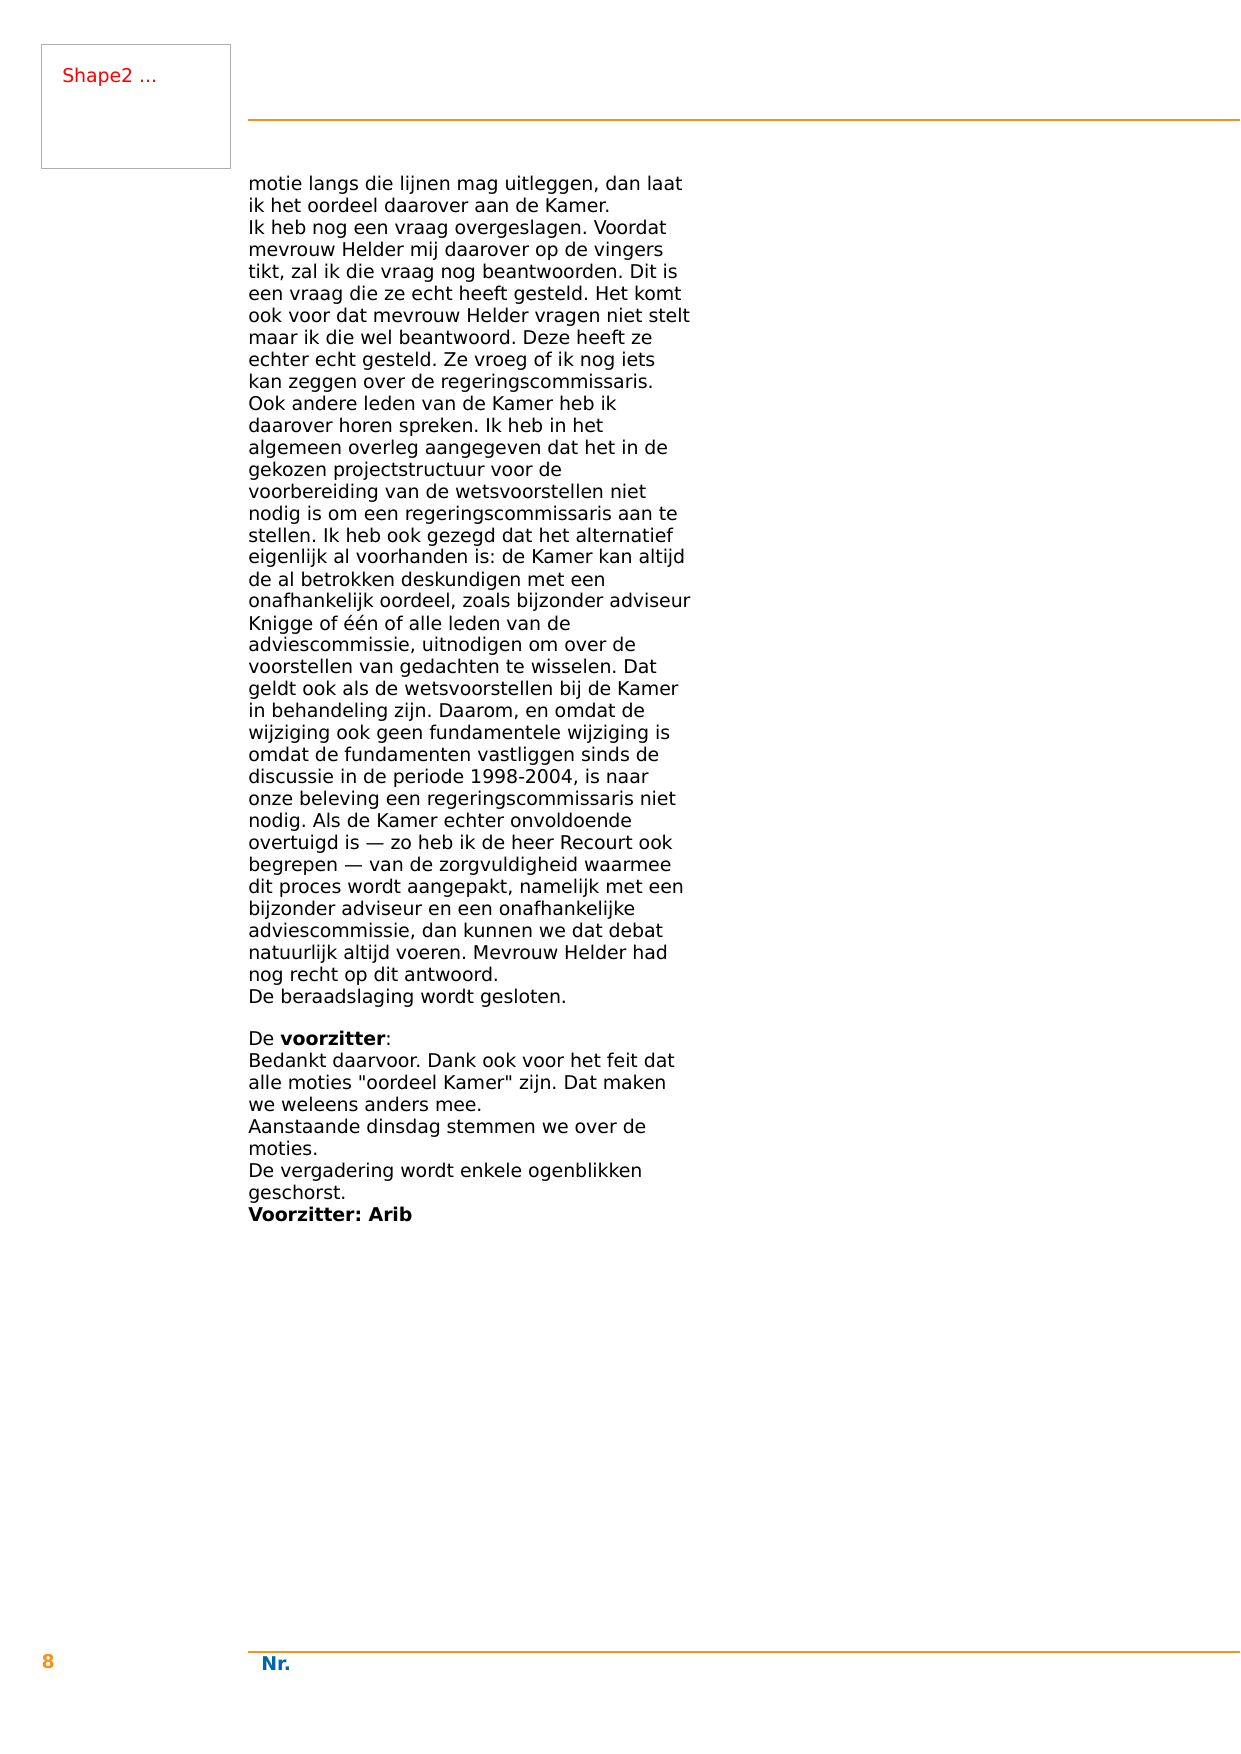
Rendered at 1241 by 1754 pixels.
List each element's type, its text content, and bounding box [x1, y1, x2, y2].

text De voorzitter: [248, 1028, 691, 1050]
text De beraadslaging wordt gesloten. [248, 986, 691, 1008]
text Bedankt daarvoor. Dank ook voor het feit dat alle moties "oordeel Kamer" zijn. Dat maken we weleens anders mee. [248, 1050, 691, 1116]
text Voorzitter: Arib [248, 1204, 691, 1226]
text motie langs die lijnen mag uitleggen, dan laat ik het oordeel daarover aan de Kamer. [248, 173, 691, 217]
text Ik heb nog een vraag overgeslagen. Voordat mevrouw Helder mij daarover op de vingers tikt, zal ik die vraag nog beantwoorden. Dit is een vraag die ze echt heeft gesteld. Het komt ook voor dat mevrouw Helder vragen niet stelt maar ik die wel beantwoord. Deze heeft ze echter echt gesteld. Ze vroeg of ik nog iets kan zeggen over de regeringscommissaris. Ook andere leden van de Kamer heb ik daarover horen spreken. Ik heb in het algemeen overleg aangegeven dat het in de gekozen projectstructuur voor de voorbereiding van de wetsvoorstellen niet nodig is om een regeringscommissaris aan te stellen. Ik heb ook gezegd dat het alternatief eigenlijk al voorhanden is: de Kamer kan altijd de al betrokken deskundigen met een onafhankelijk oordeel, zoals bijzonder adviseur Knigge of één of alle leden van de adviescommissie, uitnodigen om over de voorstellen van gedachten te wisselen. Dat geldt ook als de wetsvoorstellen bij de Kamer in behandeling zijn. Daarom, en omdat de wijziging ook geen fundamentele wijziging is omdat de fundamenten vastliggen sinds de discussie in de periode 1998-2004, is naar onze beleving een regeringscommissaris niet nodig. Als de Kamer echter onvoldoende overtuigd is — zo heb ik de heer Recourt ook begrepen — van de zorgvuldigheid waarmee dit proces wordt aangepakt, namelijk met een bijzonder adviseur en een onafhankelijke adviescommissie, dan kunnen we dat debat natuurlijk altijd voeren. Mevrouw Helder had nog recht op dit antwoord. [248, 217, 691, 986]
text Aanstaande dinsdag stemmen we over de moties. [248, 1116, 691, 1160]
text De vergadering wordt enkele ogenblikken geschorst. [248, 1160, 691, 1204]
